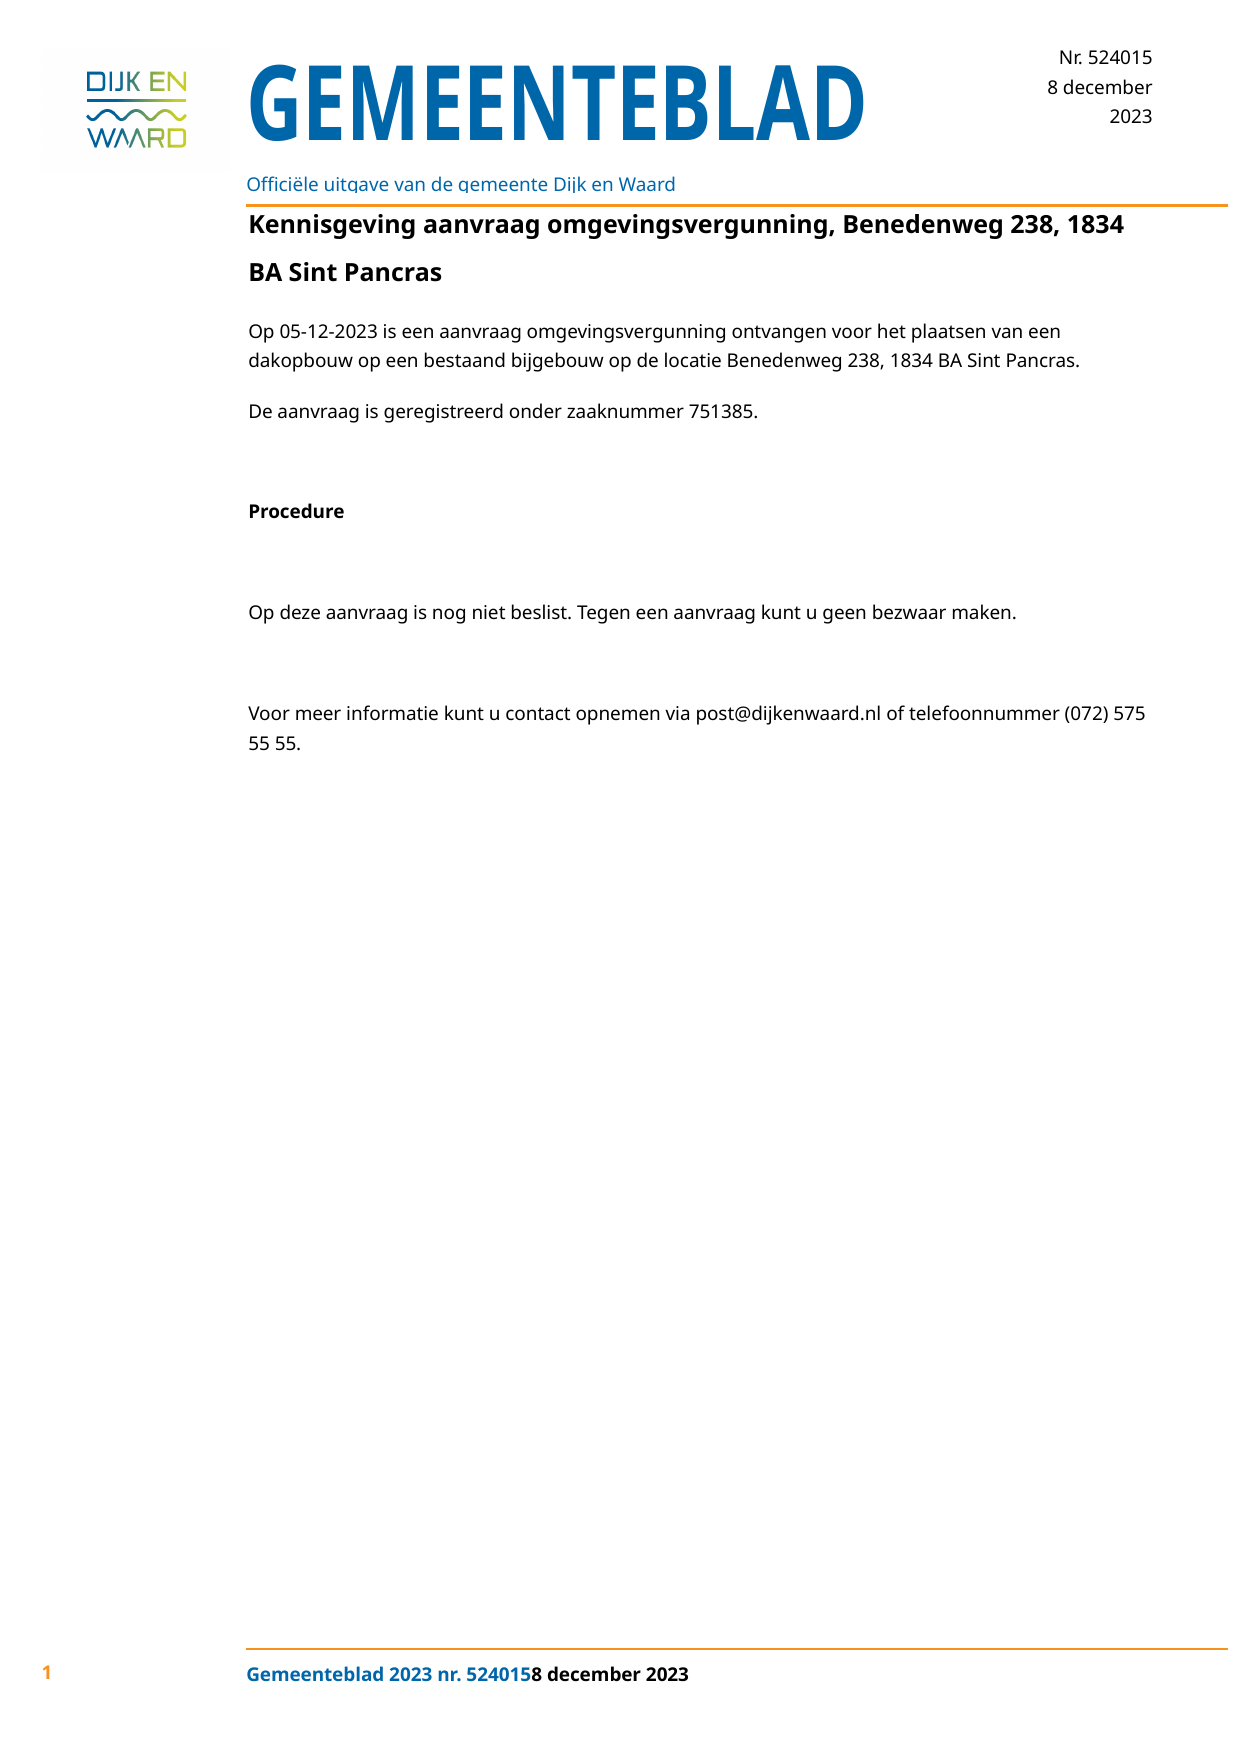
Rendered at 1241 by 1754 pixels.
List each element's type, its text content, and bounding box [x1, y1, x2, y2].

text De aanvraag is geregistreerd onder zaaknummer 751385. [248, 398, 1152, 424]
text Op 05-12-2023 is een aanvraag omgevingsvergunning ontvangen voor het plaatsen van een dakopbouw op een bestaand bijgebouw op de locatie Benedenweg 238, 1834 BA Sint Pancras. [248, 318, 1152, 373]
text Procedure [248, 499, 1152, 524]
text Voor meer informatie kunt u contact opnemen via post@dijkenwaard.nl of telefoonnummer (072) 575 55 55. [248, 700, 1152, 756]
picture [41, 47, 231, 172]
text Kennisgeving aanvraag omgevingsvergunning, Benedenweg 238, 1834 BA Sint Pancras [248, 207, 1152, 288]
text Op deze aanvraag is nog niet beslist. Tegen een aanvraag kunt u geen bezwaar maken. [248, 599, 1152, 625]
